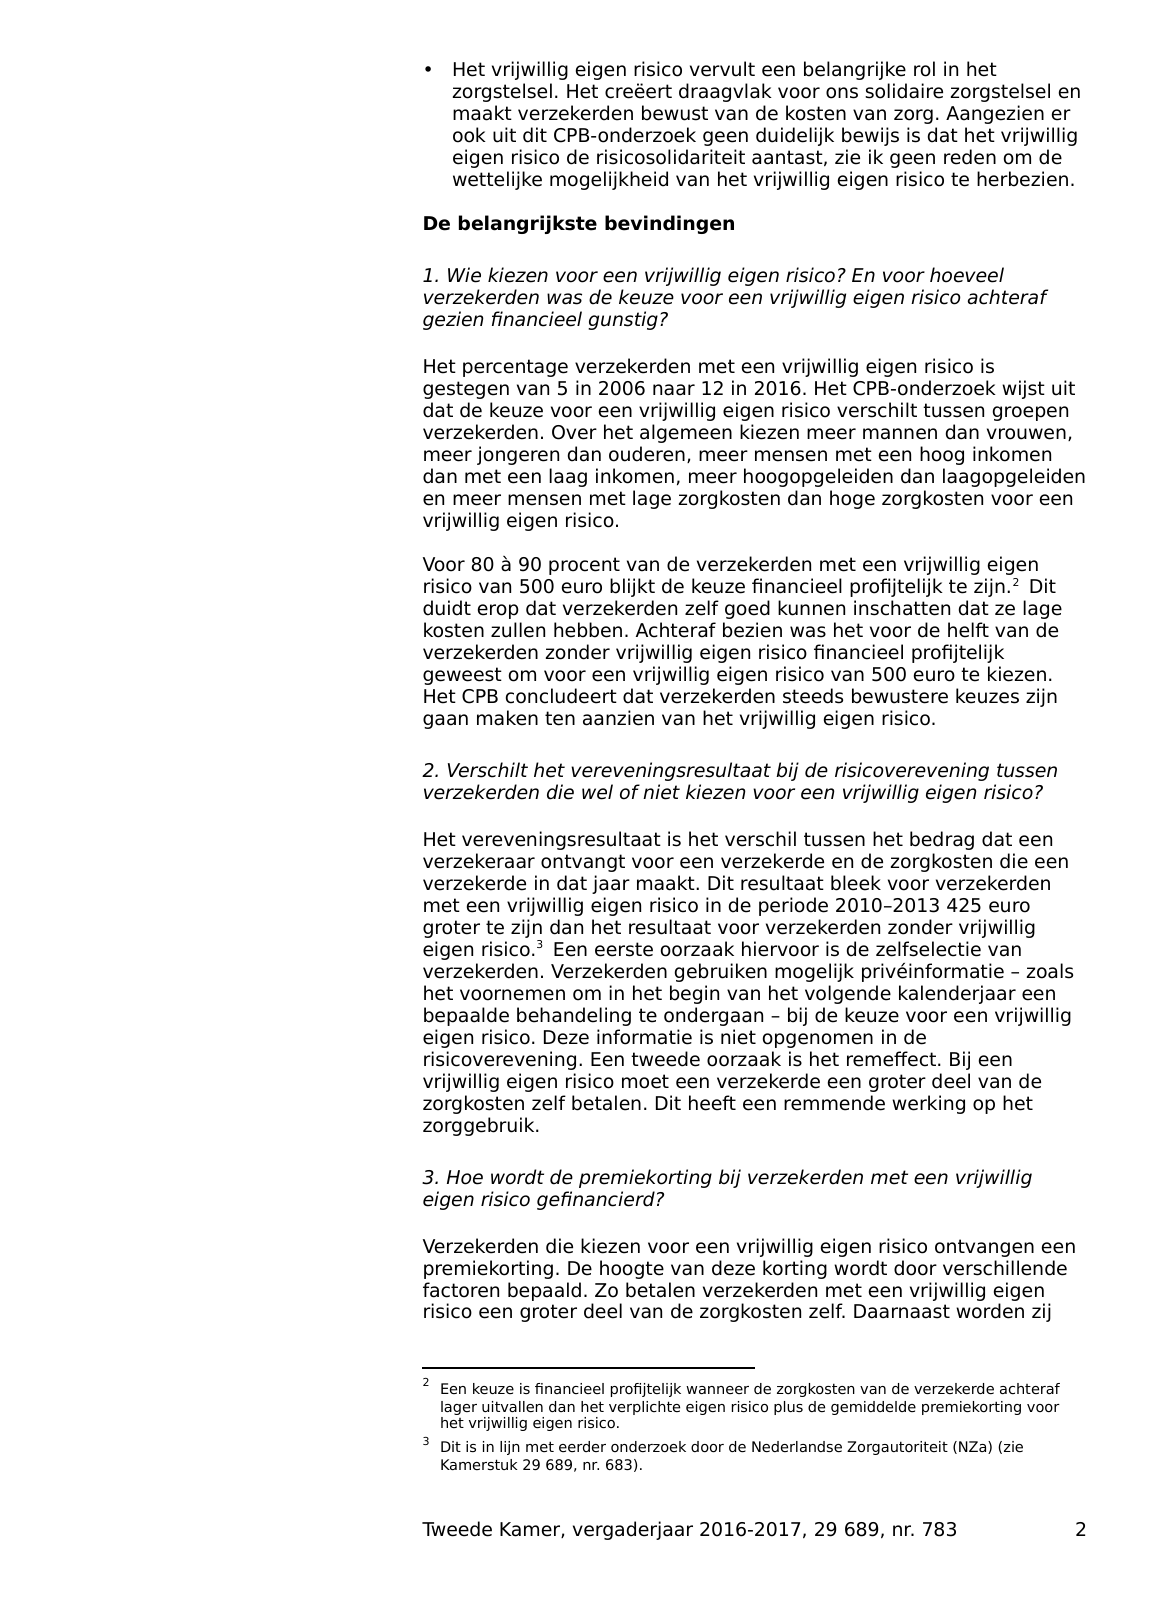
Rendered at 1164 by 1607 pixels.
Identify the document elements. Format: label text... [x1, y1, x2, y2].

subtitle 2. Verschilt het vereveningsresultaat bij de risicoverevening tussen verzekerden die wel of niet kiezen voor een vrijwillig eigen risico? [422, 760, 1087, 804]
text Dit is in lijn met eerder onderzoek door de Nederlandse Zorgautoriteit (NZa) (zie Kamerstuk 29 689, nr. 683). [422, 1435, 1087, 1474]
text Het percentage verzekerden met een vrijwillig eigen risico is gestegen van 5 in 2006 naar 12 in 2016. Het CPB-onderzoek wijst uit dat de keuze voor een vrijwillig eigen risico verschilt tussen groepen verzekerden. Over het algemeen kiezen meer mannen dan vrouwen, meer jongeren dan ouderen, meer mensen met een hoog inkomen dan met een laag inkomen, meer hoogopgeleiden dan laagopgeleiden en meer mensen met lage zorgkosten dan hoge zorgkosten voor een vrijwillig eigen risico. [422, 356, 1087, 532]
subtitle De belangrijkste bevindingen [422, 213, 1087, 235]
subtitle 1. Wie kiezen voor een vrijwillig eigen risico? En voor hoeveel verzekerden was de keuze voor een vrijwillig eigen risico achteraf gezien financieel gunstig? [422, 265, 1087, 331]
text Verzekerden die kiezen voor een vrijwillig eigen risico ontvangen een premiekorting. De hoogte van deze korting wordt door verschillende factoren bepaald. Zo betalen verzekerden met een vrijwillig eigen risico een groter deel van de zorgkosten zelf. Daarnaast worden zij [422, 1236, 1087, 1323]
text Een keuze is financieel profijtelijk wanneer de zorgkosten van de verzekerde achteraf lager uitvallen dan het verplichte eigen risico plus de gemiddelde premiekorting voor het vrijwillig eigen risico. [422, 1377, 1087, 1432]
text Het vereveningsresultaat is het verschil tussen het bedrag dat een verzekeraar ontvangt voor een verzekerde en de zorgkosten die een verzekerde in dat jaar maakt. Dit resultaat bleek voor verzekerden met een vrijwillig eigen risico in de periode 2010–2013 425 euro groter te zijn dan het resultaat voor verzekerden zonder vrijwillig eigen risico. Een eerste oorzaak hiervoor is de zelfselectie van verzekerden. Verzekerden gebruiken mogelijk privéinformatie – zoals het voornemen om in het begin van het volgende kalenderjaar een bepaalde behandeling te ondergaan – bij de keuze voor een vrijwillig eigen risico. Deze informatie is niet opgenomen in de risicoverevening. Een tweede oorzaak is het remeffect. Bij een vrijwillig eigen risico moet een verzekerde een groter deel van de zorgkosten zelf betalen. Dit heeft een remmende werking op het zorggebruik. [422, 829, 1087, 1137]
text Voor 80 à 90 procent van de verzekerden met een vrijwillig eigen risico van 500 euro blijkt de keuze financieel profijtelijk te zijn. Dit duidt erop dat verzekerden zelf goed kunnen inschatten dat ze lage kosten zullen hebben. Achteraf bezien was het voor de helft van de verzekerden zonder vrijwillig eigen risico financieel profijtelijk geweest om voor een vrijwillig eigen risico van 500 euro te kiezen. Het CPB concludeert dat verzekerden steeds bewustere keuzes zijn gaan maken ten aanzien van het vrijwillig eigen risico. [422, 554, 1087, 730]
subtitle 3. Hoe wordt de premiekorting bij verzekerden met een vrijwillig eigen risico gefinancierd? [422, 1167, 1087, 1211]
text • Het vrijwillig eigen risico vervult een belangrijke rol in het zorgstelsel. Het creëert draagvlak voor ons solidaire zorgstelsel en maakt verzekerden bewust van de kosten van zorg. Aangezien er ook uit dit CPB-onderzoek geen duidelijk bewijs is dat het vrijwillig eigen risico de risicosolidariteit aantast, zie ik geen reden om de wettelijke mogelijkheid van het vrijwillig eigen risico te herbezien. [422, 59, 1087, 191]
